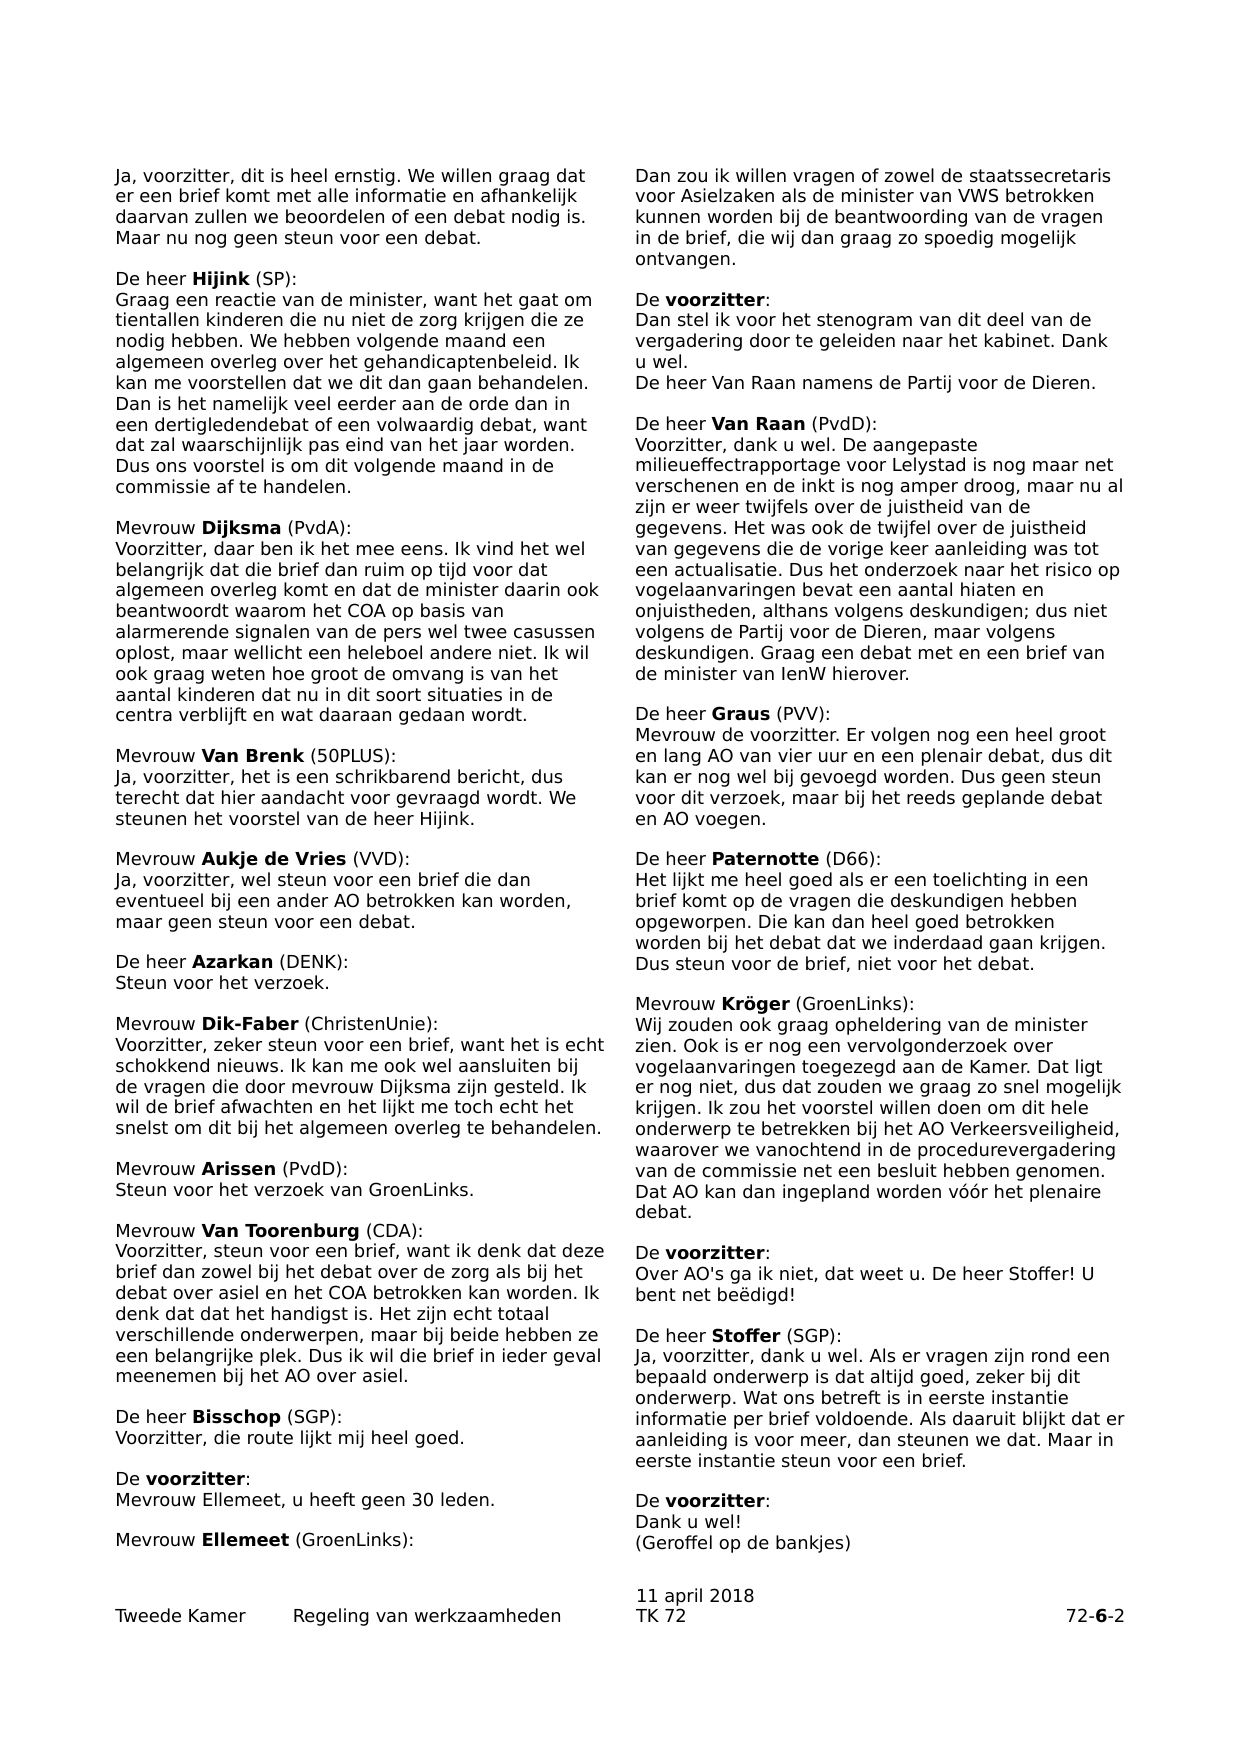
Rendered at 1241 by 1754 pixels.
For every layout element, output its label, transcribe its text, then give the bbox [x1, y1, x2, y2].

text Dank u wel! [635, 1512, 1125, 1533]
text Voorzitter, dank u wel. De aangepaste milieueffectrapportage voor Lelystad is nog maar net verschenen en de inkt is nog amper droog, maar nu al zijn er weer twijfels over de juistheid van de gegevens. Het was ook de twijfel over de juistheid van gegevens die de vorige keer aanleiding was tot een actualisatie. Dus het onderzoek naar het risico op vogelaanvaringen bevat een aantal hiaten en onjuistheden, althans volgens deskundigen; dus niet volgens de Partij voor de Dieren, maar volgens deskundigen. Graag een debat met en een brief van de minister van IenW hierover. [635, 434, 1125, 684]
text Mevrouw de voorzitter. Er volgen nog een heel groot en lang AO van vier uur en een plenair debat, dus dit kan er nog wel bij gevoegd worden. Dus geen steun voor dit verzoek, maar bij het reeds geplande debat en AO voegen. [635, 725, 1125, 829]
text De heer Graus (PVV): [635, 704, 1125, 725]
text Ja, voorzitter, het is een schrikbarend bericht, dus terecht dat hier aandacht voor gevraagd wordt. We steunen het voorstel van de heer Hijink. [115, 767, 605, 829]
text Steun voor het verzoek. [115, 973, 605, 994]
text Steun voor het verzoek van GroenLinks. [115, 1179, 605, 1200]
text Mevrouw Ellemeet (GroenLinks): [115, 1530, 605, 1551]
text Voorzitter, die route lijkt mij heel goed. [115, 1428, 605, 1448]
text Ja, voorzitter, dit is heel ernstig. We willen graag dat er een brief komt met alle informatie en afhankelijk daarvan zullen we beoordelen of een debat nodig is. Maar nu nog geen steun voor een debat. [115, 165, 605, 249]
text De voorzitter: [635, 1243, 1125, 1264]
text Dan stel ik voor het stenogram van dit deel van de vergadering door te geleiden naar het kabinet. Dank u wel. [635, 310, 1125, 373]
text De voorzitter: [635, 1491, 1125, 1512]
text Mevrouw Dijksma (PvdA): [115, 518, 605, 538]
text Mevrouw Ellemeet, u heeft geen 30 leden. [115, 1489, 605, 1510]
text Wij zouden ook graag opheldering van de minister zien. Ook is er nog een vervolgonderzoek over vogelaanvaringen toegezegd aan de Kamer. Dat ligt er nog niet, dus dat zouden we graag zo snel mogelijk krijgen. Ik zou het voorstel willen doen om dit hele onderwerp te betrekken bij het AO Verkeersveiligheid, waarover we vanochtend in de procedurevergadering van de commissie net een besluit hebben genomen. Dat AO kan dan ingepland worden vóór het plenaire debat. [635, 1015, 1125, 1223]
text Voorzitter, zeker steun voor een brief, want het is echt schokkend nieuws. Ik kan me ook wel aansluiten bij de vragen die door mevrouw Dijksma zijn gesteld. Ik wil de brief afwachten en het lijkt me toch echt het snelst om dit bij het algemeen overleg te behandelen. [115, 1035, 605, 1139]
text Mevrouw Dik-Faber (ChristenUnie): [115, 1014, 605, 1035]
text Mevrouw Aukje de Vries (VVD): [115, 849, 605, 870]
text De voorzitter: [635, 289, 1125, 310]
text De voorzitter: [115, 1468, 605, 1489]
text Over AO's ga ik niet, dat weet u. De heer Stoffer! U bent net beëdigd! [635, 1264, 1125, 1306]
text Ja, voorzitter, wel steun voor een brief die dan eventueel bij een ander AO betrokken kan worden, maar geen steun voor een debat. [115, 870, 605, 932]
text De heer Bisschop (SGP): [115, 1407, 605, 1428]
text (Geroffel op de bankjes) [635, 1533, 1125, 1554]
text Mevrouw Van Brenk (50PLUS): [115, 746, 605, 767]
text Het lijkt me heel goed als er een toelichting in een brief komt op de vragen die deskundigen hebben opgeworpen. Die kan dan heel goed betrokken worden bij het debat dat we inderdaad gaan krijgen. Dus steun voor de brief, niet voor het debat. [635, 870, 1125, 974]
text De heer Van Raan namens de Partij voor de Dieren. [635, 373, 1125, 393]
text De heer Van Raan (PvdD): [635, 413, 1125, 434]
text De heer Hijink (SP): [115, 269, 605, 289]
text Mevrouw Van Toorenburg (CDA): [115, 1220, 605, 1241]
text Voorzitter, steun voor een brief, want ik denk dat deze brief dan zowel bij het debat over de zorg als bij het debat over asiel en het COA betrokken kan worden. Ik denk dat dat het handigst is. Het zijn echt totaal verschillende onderwerpen, maar bij beide hebben ze een belangrijke plek. Dus ik wil die brief in ieder geval meenemen bij het AO over asiel. [115, 1241, 605, 1387]
text Mevrouw Kröger (GroenLinks): [635, 994, 1125, 1015]
text Graag een reactie van de minister, want het gaat om tientallen kinderen die nu niet de zorg krijgen die ze nodig hebben. We hebben volgende maand een algemeen overleg over het gehandicaptenbeleid. Ik kan me voorstellen dat we dit dan gaan behandelen. Dan is het namelijk veel eerder aan de orde dan in een dertigledendebat of een volwaardig debat, want dat zal waarschijnlijk pas eind van het jaar worden. Dus ons voorstel is om dit volgende maand in de commissie af te handelen. [115, 289, 605, 498]
text Voorzitter, daar ben ik het mee eens. Ik vind het wel belangrijk dat die brief dan ruim op tijd voor dat algemeen overleg komt en dat de minister daarin ook beantwoordt waarom het COA op basis van alarmerende signalen van de pers wel twee casussen oplost, maar wellicht een heleboel andere niet. Ik wil ook graag weten hoe groot de omvang is van het aantal kinderen dat nu in dit soort situaties in de centra verblijft en wat daaraan gedaan wordt. [115, 538, 605, 726]
text Dan zou ik willen vragen of zowel de staatssecretaris voor Asielzaken als de minister van VWS betrokken kunnen worden bij de beantwoording van de vragen in de brief, die wij dan graag zo spoedig mogelijk ontvangen. [635, 165, 1125, 269]
text Ja, voorzitter, dank u wel. Als er vragen zijn rond een bepaald onderwerp is dat altijd goed, zeker bij dit onderwerp. Wat ons betreft is in eerste instantie informatie per brief voldoende. Als daaruit blijkt dat er aanleiding is voor meer, dan steunen we dat. Maar in eerste instantie steun voor een brief. [635, 1346, 1125, 1471]
text Mevrouw Arissen (PvdD): [115, 1159, 605, 1179]
text De heer Paternotte (D66): [635, 849, 1125, 870]
text De heer Stoffer (SGP): [635, 1326, 1125, 1346]
text De heer Azarkan (DENK): [115, 952, 605, 973]
